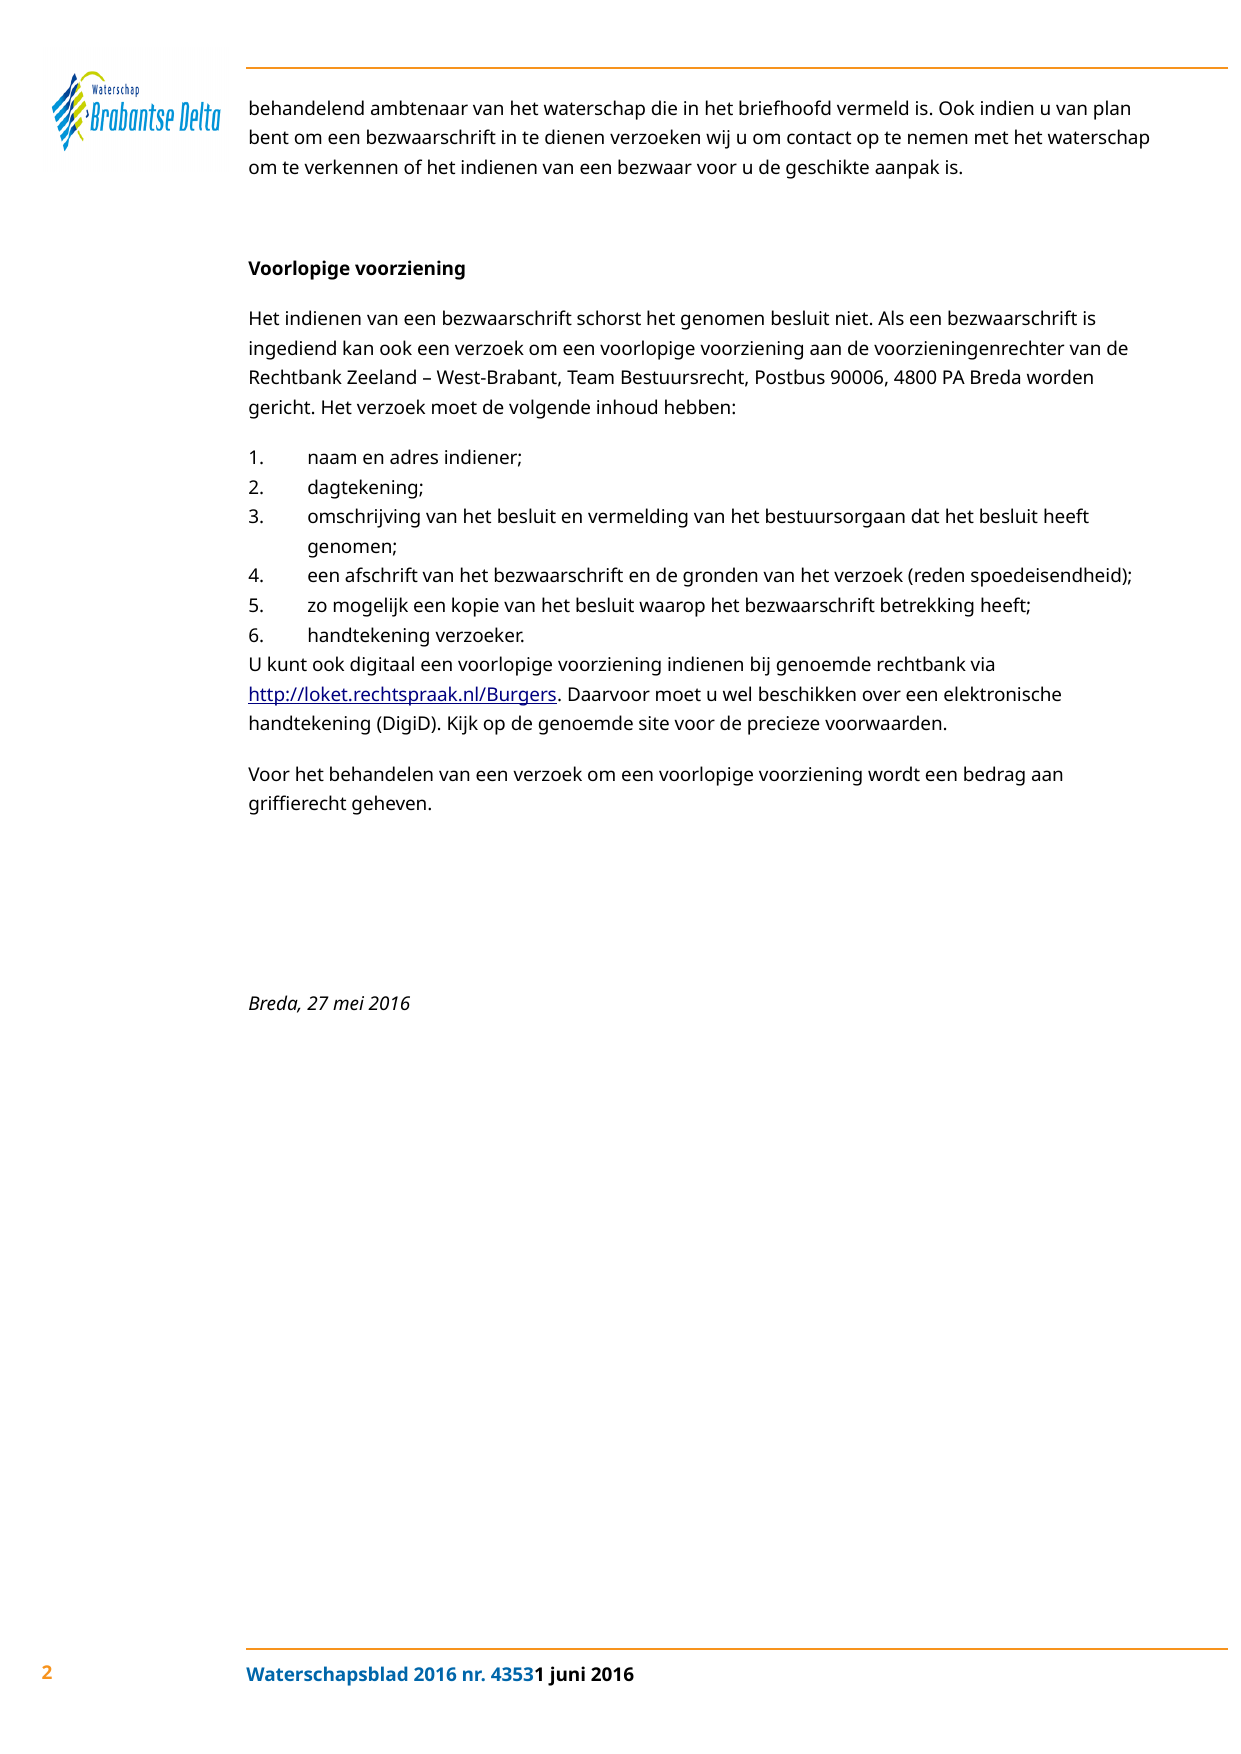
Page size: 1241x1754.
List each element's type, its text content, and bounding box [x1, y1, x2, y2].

list dagtekening; [248, 474, 1152, 500]
list naam en adres indiener; [248, 444, 1152, 470]
list handtekening verzoeker. [248, 622, 1152, 648]
text Breda, 27 mei 2016 [248, 990, 1152, 1015]
text Voorlopige voorziening [248, 255, 1152, 281]
text Voor het behandelen van een verzoek om een voorlopige voorziening wordt een bedrag aan griffierecht geheven. [248, 761, 1152, 816]
picture [41, 47, 231, 172]
list omschrijving van het besluit en vermelding van het bestuursorgaan dat het besluit heeft genomen; [248, 503, 1152, 559]
text Het indienen van een bezwaarschrift schorst het genomen besluit niet. Als een bezwaarschrift is ingediend kan ook een verzoek om een voorlopige voorziening aan de voorzieningenrechter van de Rechtbank Zeeland – West-Brabant, Team Bestuursrecht, Postbus 90006, 4800 PA Breda worden gericht. Het verzoek moet de volgende inhoud hebben: [248, 305, 1152, 420]
list zo mogelijk een kopie van het besluit waarop het bezwaarschrift betrekking heeft; [248, 592, 1152, 618]
text behandelend ambtenaar van het waterschap die in het briefhoofd vermeld is. Ook indien u van plan bent om een bezwaarschrift in te dienen verzoeken wij u om contact op te nemen met het waterschap om te verkennen of het indienen van een bezwaar voor u de geschikte aanpak is. [248, 95, 1152, 180]
text U kunt ook digitaal een voorlopige voorziening indienen bij genoemde rechtbank via http://loket.rechtspraak.nl/Burgers. Daarvoor moet u wel beschikken over een elektronische handtekening (DigiD). Kijk op de genoemde site voor de precieze voorwaarden. [248, 651, 1152, 736]
list een afschrift van het bezwaarschrift en de gronden van het verzoek (reden spoedeisendheid); [248, 563, 1152, 588]
